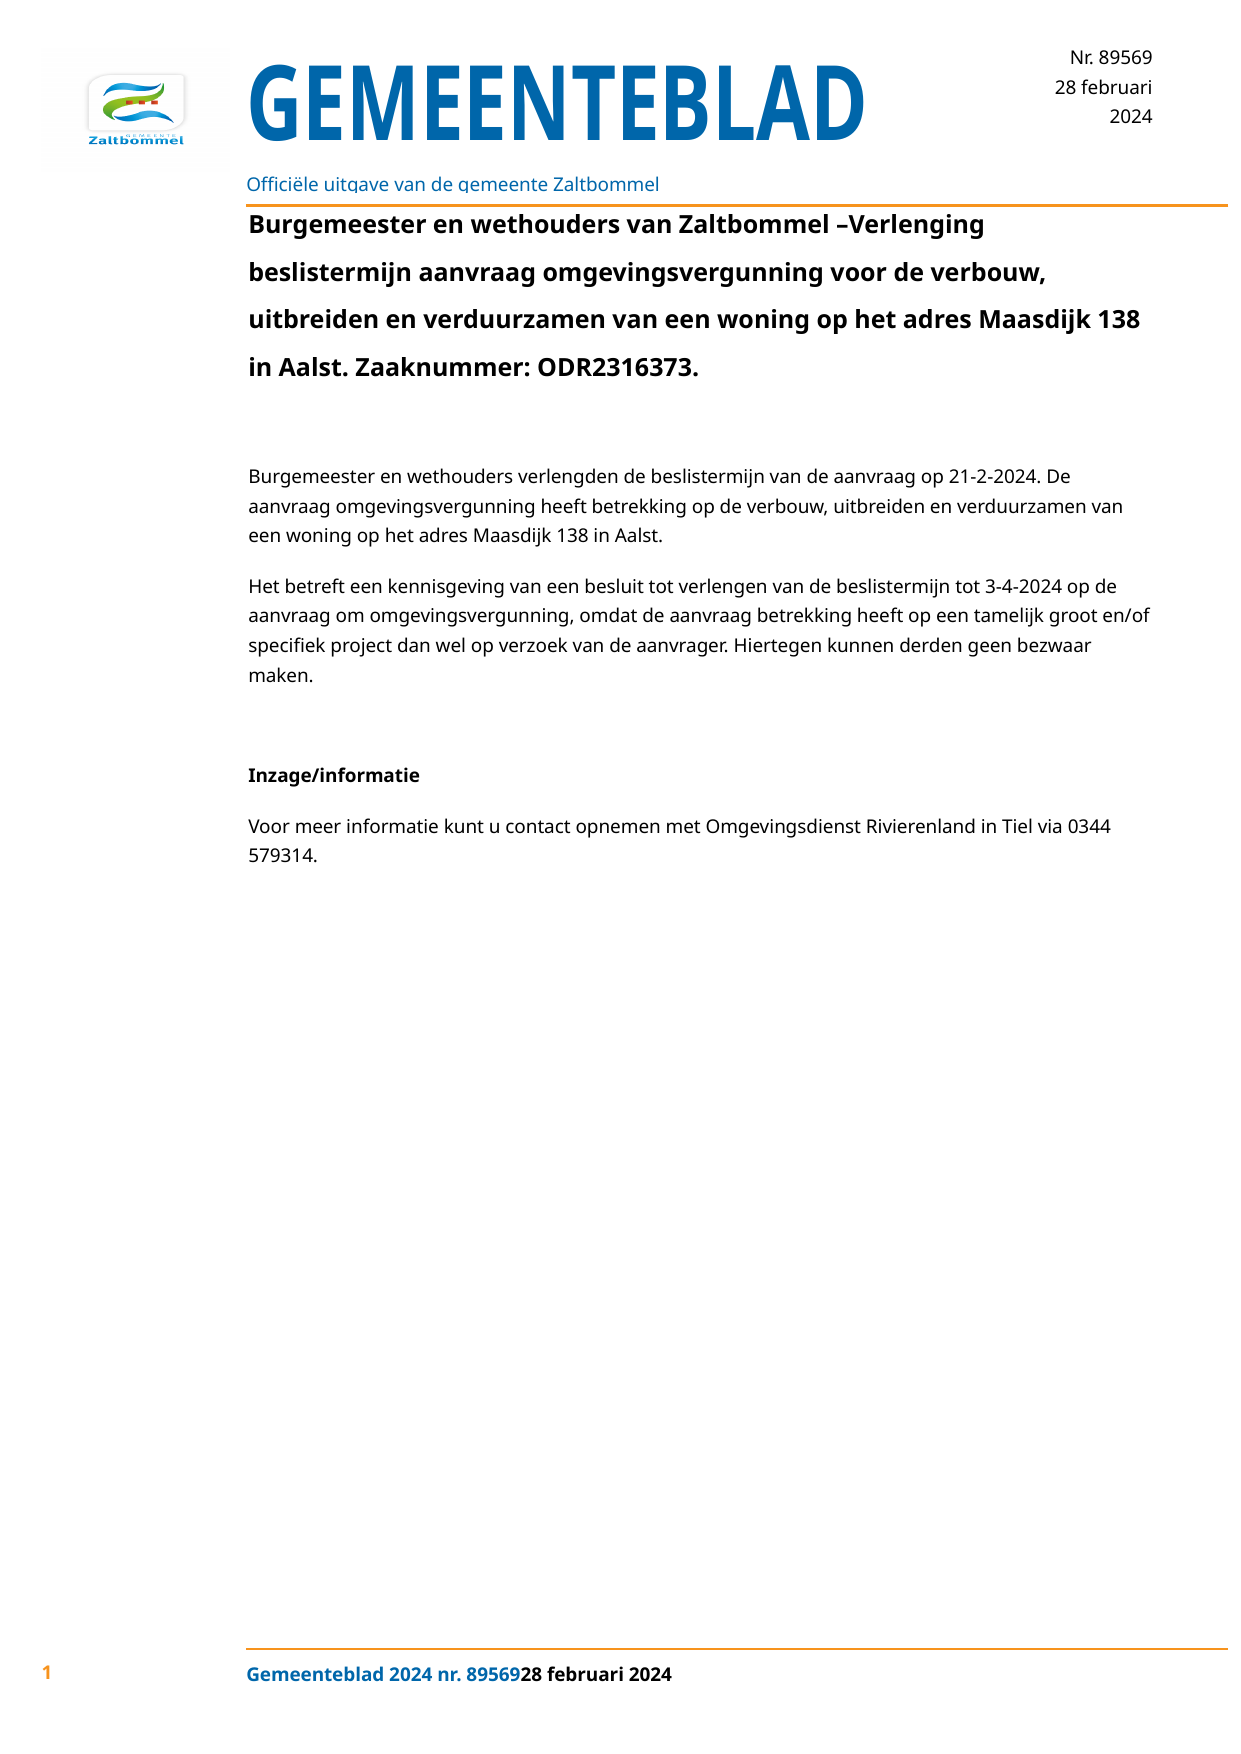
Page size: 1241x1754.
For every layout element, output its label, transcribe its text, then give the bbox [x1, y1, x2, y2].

text Burgemeester en wethouders verlengden de beslistermijn van de aanvraag op 21-2-2024. De aanvraag omgevingsvergunning heeft betrekking op de verbouw, uitbreiden en verduurzamen van een woning op het adres Maasdijk 138 in Aalst. [248, 463, 1152, 548]
text Het betreft een kennisgeving van een besluit tot verlengen van de beslistermijn tot 3-4-2024 op de aanvraag om omgevingsvergunning, omdat de aanvraag betrekking heeft op een tamelijk groot en/of specifiek project dan wel op verzoek van de aanvrager. Hiertegen kunnen derden geen bezwaar maken. [248, 573, 1152, 688]
picture [41, 47, 231, 172]
text Inzage/informatie [248, 763, 1152, 788]
text Burgemeester en wethouders van Zaltbommel –Verlenging beslistermijn aanvraag omgevingsvergunning voor de verbouw, uitbreiden en verduurzamen van een woning op het adres Maasdijk 138 in Aalst. Zaaknummer: ODR2316373. [248, 207, 1152, 384]
text Voor meer informatie kunt u contact opnemen met Omgevingsdienst Rivierenland in Tiel via 0344 579314. [248, 813, 1152, 868]
